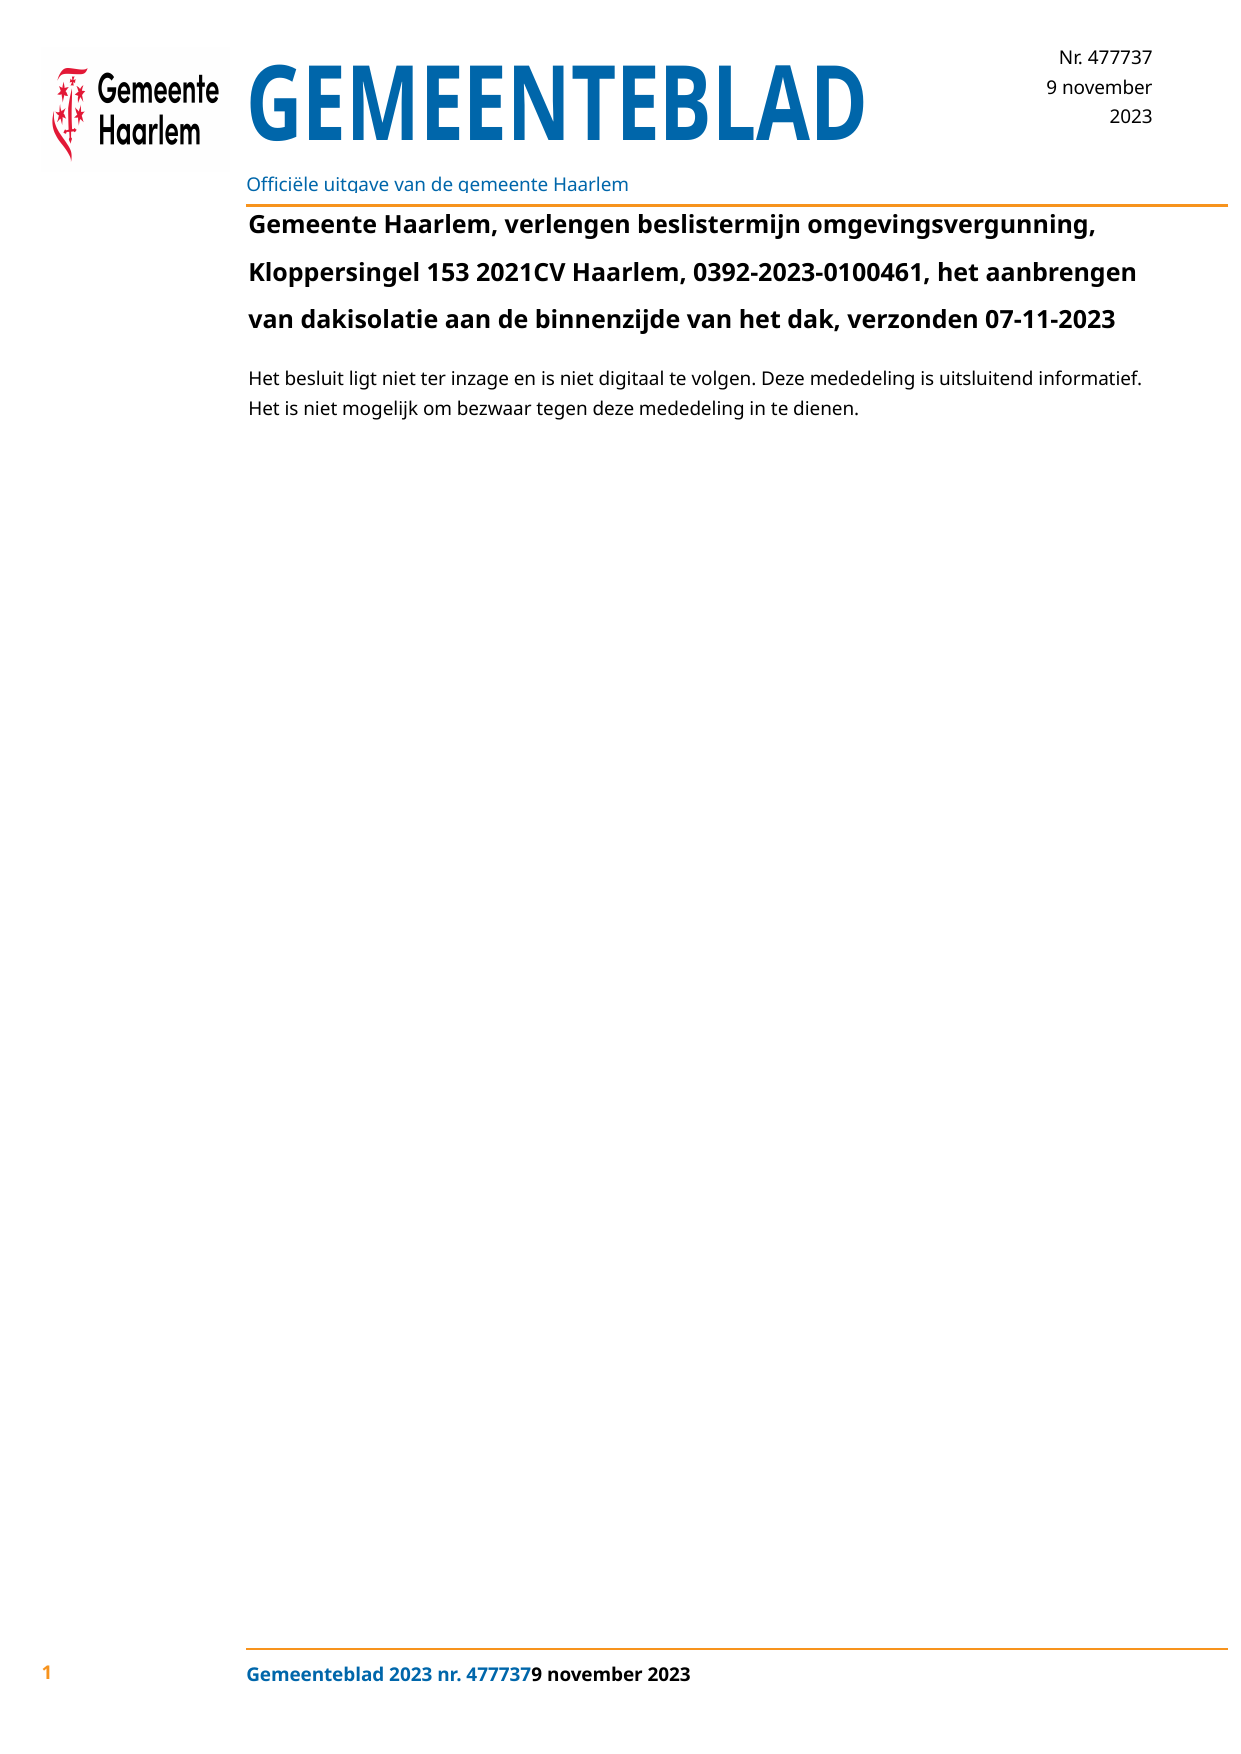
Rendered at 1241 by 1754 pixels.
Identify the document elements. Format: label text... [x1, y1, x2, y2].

text Gemeente Haarlem, verlengen beslistermijn omgevingsvergunning, Kloppersingel 153 2021CV Haarlem, 0392-2023-0100461, het aanbrengen van dakisolatie aan de binnenzijde van het dak, verzonden 07-11-2023 [248, 207, 1152, 336]
picture [41, 47, 231, 172]
text Het besluit ligt niet ter inzage en is niet digitaal te volgen. Deze mededeling is uitsluitend informatief. Het is niet mogelijk om bezwaar tegen deze mededeling in te dienen. [248, 366, 1152, 421]
